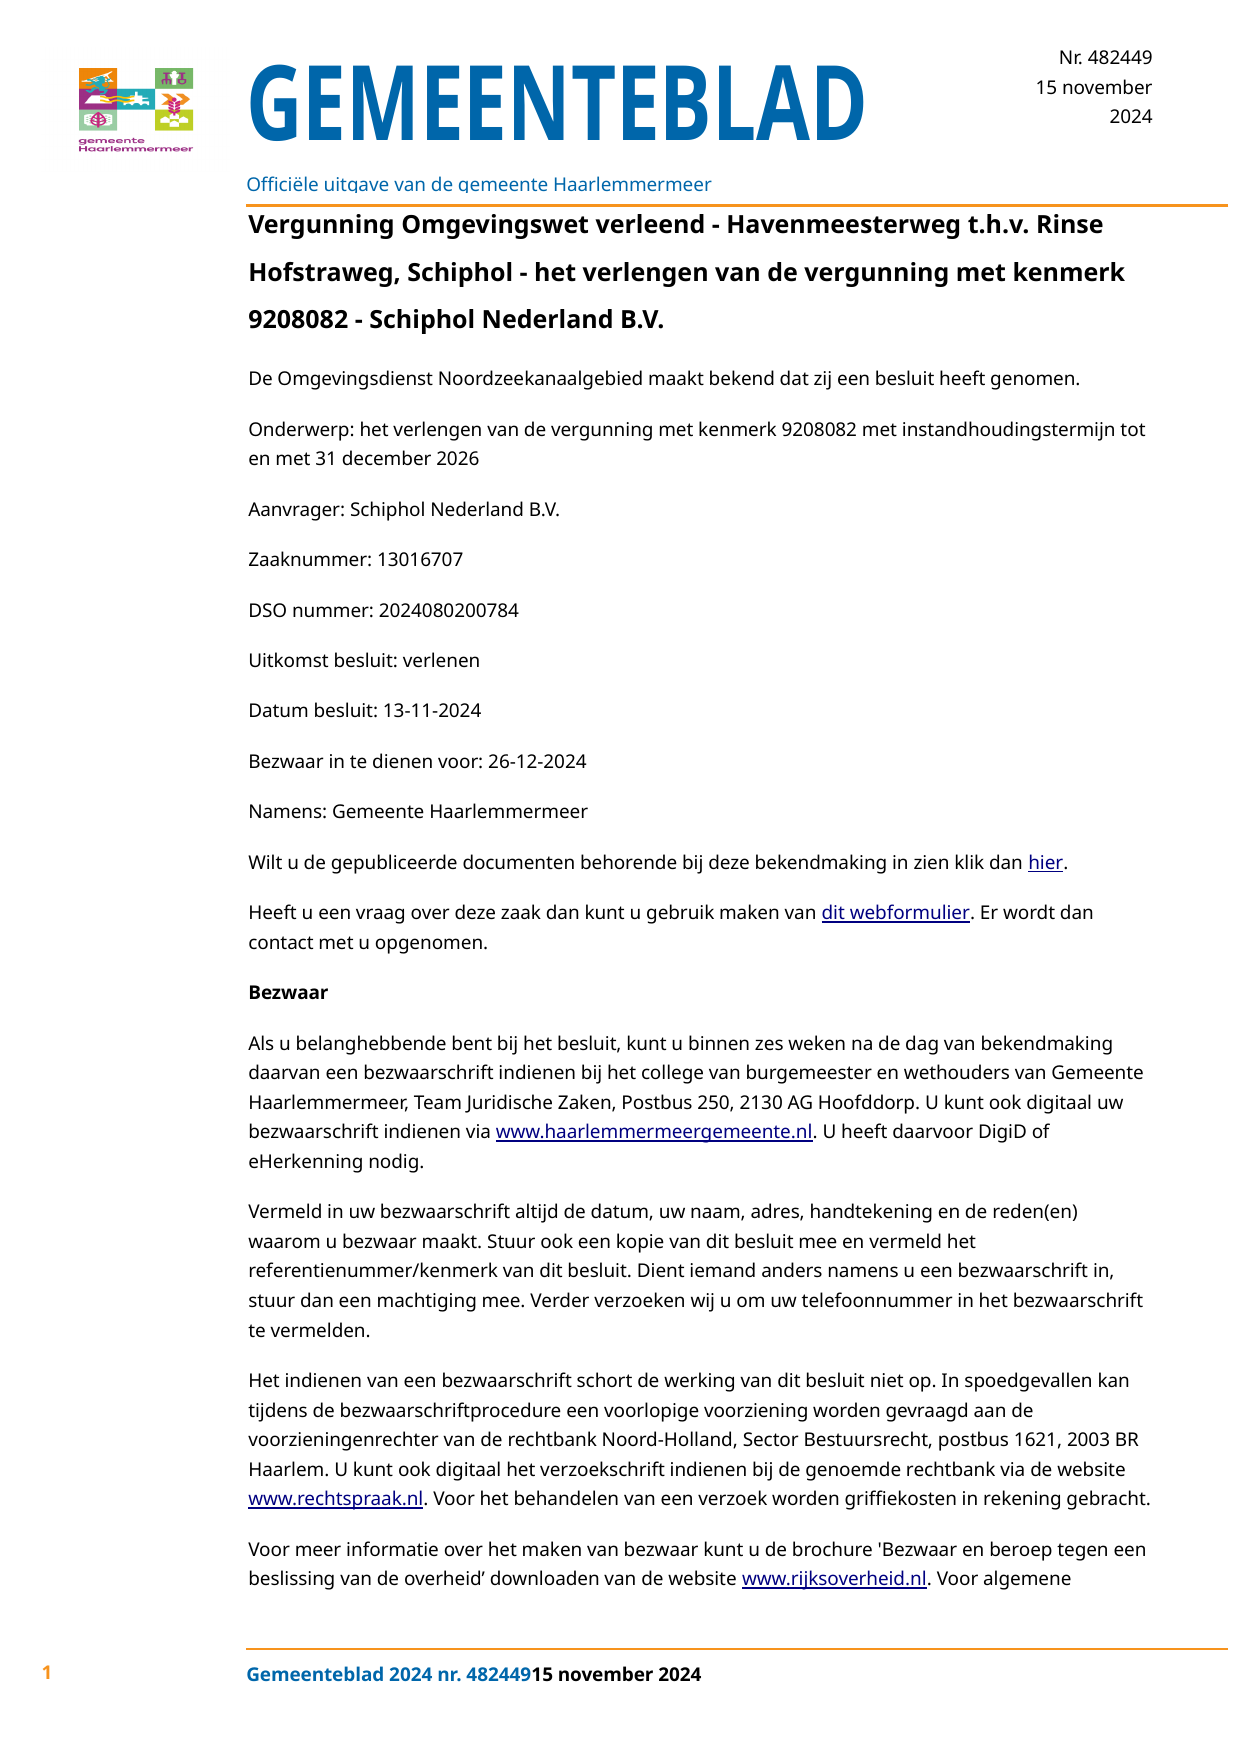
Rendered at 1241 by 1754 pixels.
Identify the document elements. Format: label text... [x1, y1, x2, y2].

text Voor meer informatie over het maken van bezwaar kunt u de brochure 'Bezwaar en beroep tegen een beslissing van de overheid’ downloaden van de website www.rijksoverheid.nl. Voor algemene [248, 1536, 1152, 1591]
text Bezwaar [248, 979, 1152, 1005]
text Uitkomst besluit: verlenen [248, 647, 1152, 673]
text DSO nummer: 2024080200784 [248, 597, 1152, 622]
text Namens: Gemeente Haarlemmermeer [248, 798, 1152, 824]
text Aanvrager: Schiphol Nederland B.V. [248, 496, 1152, 522]
text Vergunning Omgevingswet verleend - Havenmeesterweg t.h.v. Rinse Hofstraweg, Schiphol - het verlengen van de vergunning met kenmerk 9208082 - Schiphol Nederland B.V. [248, 207, 1152, 336]
text Zaaknummer: 13016707 [248, 546, 1152, 572]
text Wilt u de gepubliceerde documenten behorende bij deze bekendmaking in zien klik dan hier. [248, 849, 1152, 874]
text Als u belanghebbende bent bij het besluit, kunt u binnen zes weken na de dag van bekendmaking daarvan een bezwaarschrift indienen bij het college van burgemeester en wethouders van Gemeente Haarlemmermeer, Team Juridische Zaken, Postbus 250, 2130 AG Hoofddorp. U kunt ook digitaal uw bezwaarschrift indienen via www.haarlemmermeergemeente.nl. U heeft daarvoor DigiD of eHerkenning nodig. [248, 1030, 1152, 1174]
text Bezwaar in te dienen voor: 26-12-2024 [248, 748, 1152, 774]
text Vermeld in uw bezwaarschrift altijd de datum, uw naam, adres, handtekening en de reden(en) waarom u bezwaar maakt. Stuur ook een kopie van dit besluit mee en vermeld het referentienummer/kenmerk van dit besluit. Dient iemand anders namens u een bezwaarschrift in, stuur dan een machtiging mee. Verder verzoeken wij u om uw telefoonnummer in het bezwaarschrift te vermelden. [248, 1198, 1152, 1342]
text Het indienen van een bezwaarschrift schort de werking van dit besluit niet op. In spoedgevallen kan tijdens de bezwaarschriftprocedure een voorlopige voorziening worden gevraagd aan de voorzieningenrechter van de rechtbank Noord-Holland, Sector Bestuursrecht, postbus 1621, 2003 BR Haarlem. U kunt ook digitaal het verzoekschrift indienen bij de genoemde rechtbank via de website www.rechtspraak.nl. Voor het behandelen van een verzoek worden griffiekosten in rekening gebracht. [248, 1367, 1152, 1511]
picture [41, 47, 231, 172]
text Datum besluit: 13-11-2024 [248, 698, 1152, 723]
text Onderwerp: het verlengen van de vergunning met kenmerk 9208082 met instandhoudingstermijn tot en met 31 december 2026 [248, 416, 1152, 471]
text Heeft u een vraag over deze zaak dan kunt u gebruik maken van dit webformulier. Er wordt dan contact met u opgenomen. [248, 899, 1152, 954]
text De Omgevingsdienst Noordzeekanaalgebied maakt bekend dat zij een besluit heeft genomen. [248, 366, 1152, 391]
